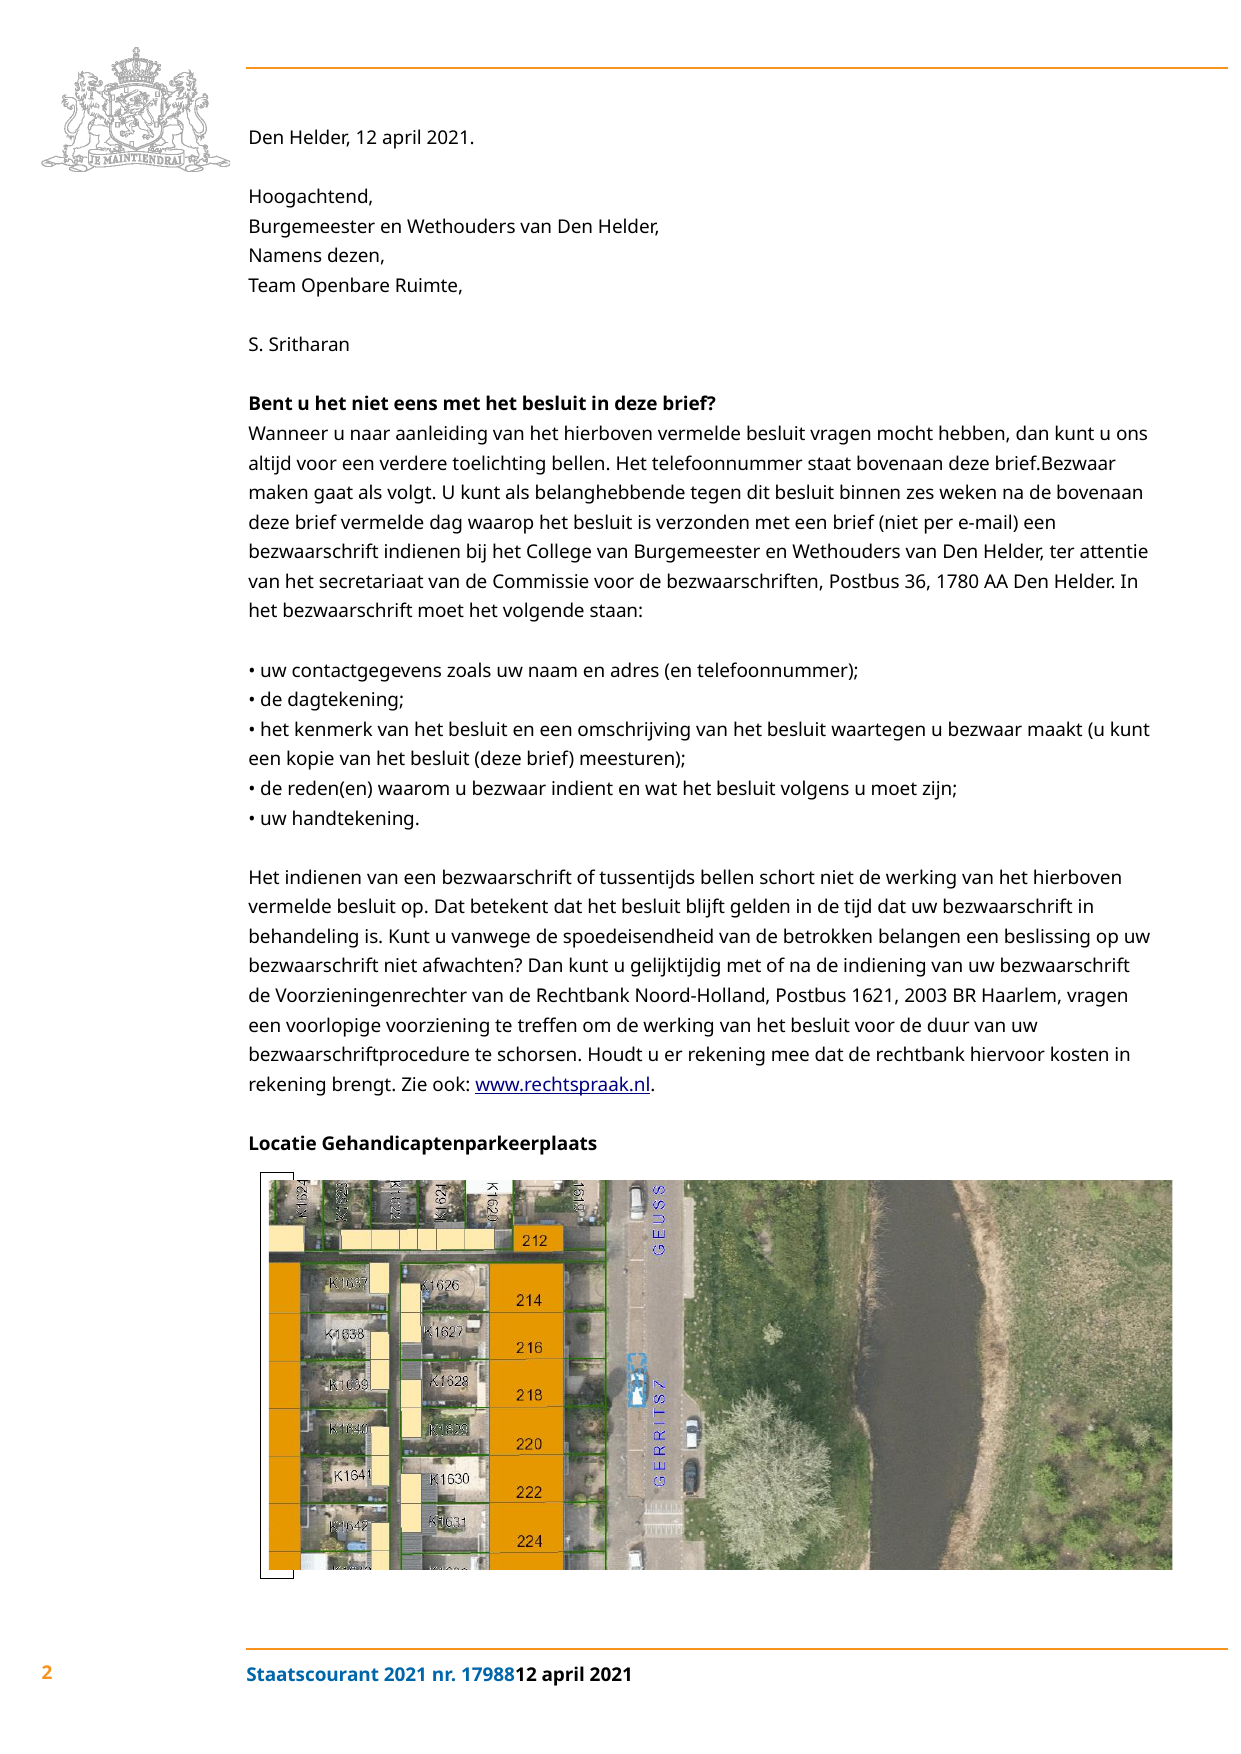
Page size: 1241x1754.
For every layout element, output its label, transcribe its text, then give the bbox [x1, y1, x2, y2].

text • uw handtekening. [248, 805, 1152, 831]
text Den Helder, 12 april 2021. [248, 124, 1152, 150]
text • uw contactgegevens zoals uw naam en adres (en telefoonnummer); [248, 657, 1152, 683]
text Locatie Gehandicaptenparkeerplaats [248, 1130, 1152, 1156]
text Hoogachtend, [248, 183, 1152, 209]
text S. Sritharan [248, 331, 1152, 357]
picture [268, 1180, 1173, 1570]
text Burgemeester en Wethouders van Den Helder, [248, 213, 1152, 239]
text • de dagtekening; [248, 686, 1152, 712]
text Bent u het niet eens met het besluit in deze brief? [248, 391, 1152, 416]
text • het kenmerk van het besluit en een omschrijving van het besluit waartegen u bezwaar maakt (u kunt een kopie van het besluit (deze brief) meesturen); [248, 716, 1152, 771]
text Namens dezen, [248, 243, 1152, 268]
text Team Openbare Ruimte, [248, 272, 1152, 298]
text Het indienen van een bezwaarschrift of tussentijds bellen schort niet de werking van het hierboven vermelde besluit op. Dat betekent dat het besluit blijft gelden in de tijd dat uw bezwaarschrift in behandeling is. Kunt u vanwege de spoedeisendheid van de betrokken belangen een beslissing op uw bezwaarschrift niet afwachten? Dan kunt u gelijktijdig met of na de indiening van uw bezwaarschrift de Voorzieningenrechter van de Rechtbank Noord-Holland, Postbus 1621, 2003 BR Haarlem, vragen een voorlopige voorziening te treffen om de werking van het besluit voor de duur van uw bezwaarschriftprocedure te schorsen. Houdt u er rekening mee dat de rechtbank hiervoor kosten in rekening brengt. Zie ook: www.rechtspraak.nl. [248, 864, 1152, 1097]
text • de reden(en) waarom u bezwaar indient en wat het besluit volgens u moet zijn; [248, 775, 1152, 801]
picture [41, 47, 231, 172]
text Wanneer u naar aanleiding van het hierboven vermelde besluit vragen mocht hebben, dan kunt u ons altijd voor een verdere toelichting bellen. Het telefoonnummer staat bovenaan deze brief.Bezwaar maken gaat als volgt. U kunt als belanghebbende tegen dit besluit binnen zes weken na de bovenaan deze brief vermelde dag waarop het besluit is verzonden met een brief (niet per e-mail) een bezwaarschrift indienen bij het College van Burgemeester en Wethouders van Den Helder, ter attentie van het secretariaat van de Commissie voor de bezwaarschriften, Postbus 36, 1780 AA Den Helder. In het bezwaarschrift moet het volgende staan: [248, 420, 1152, 623]
